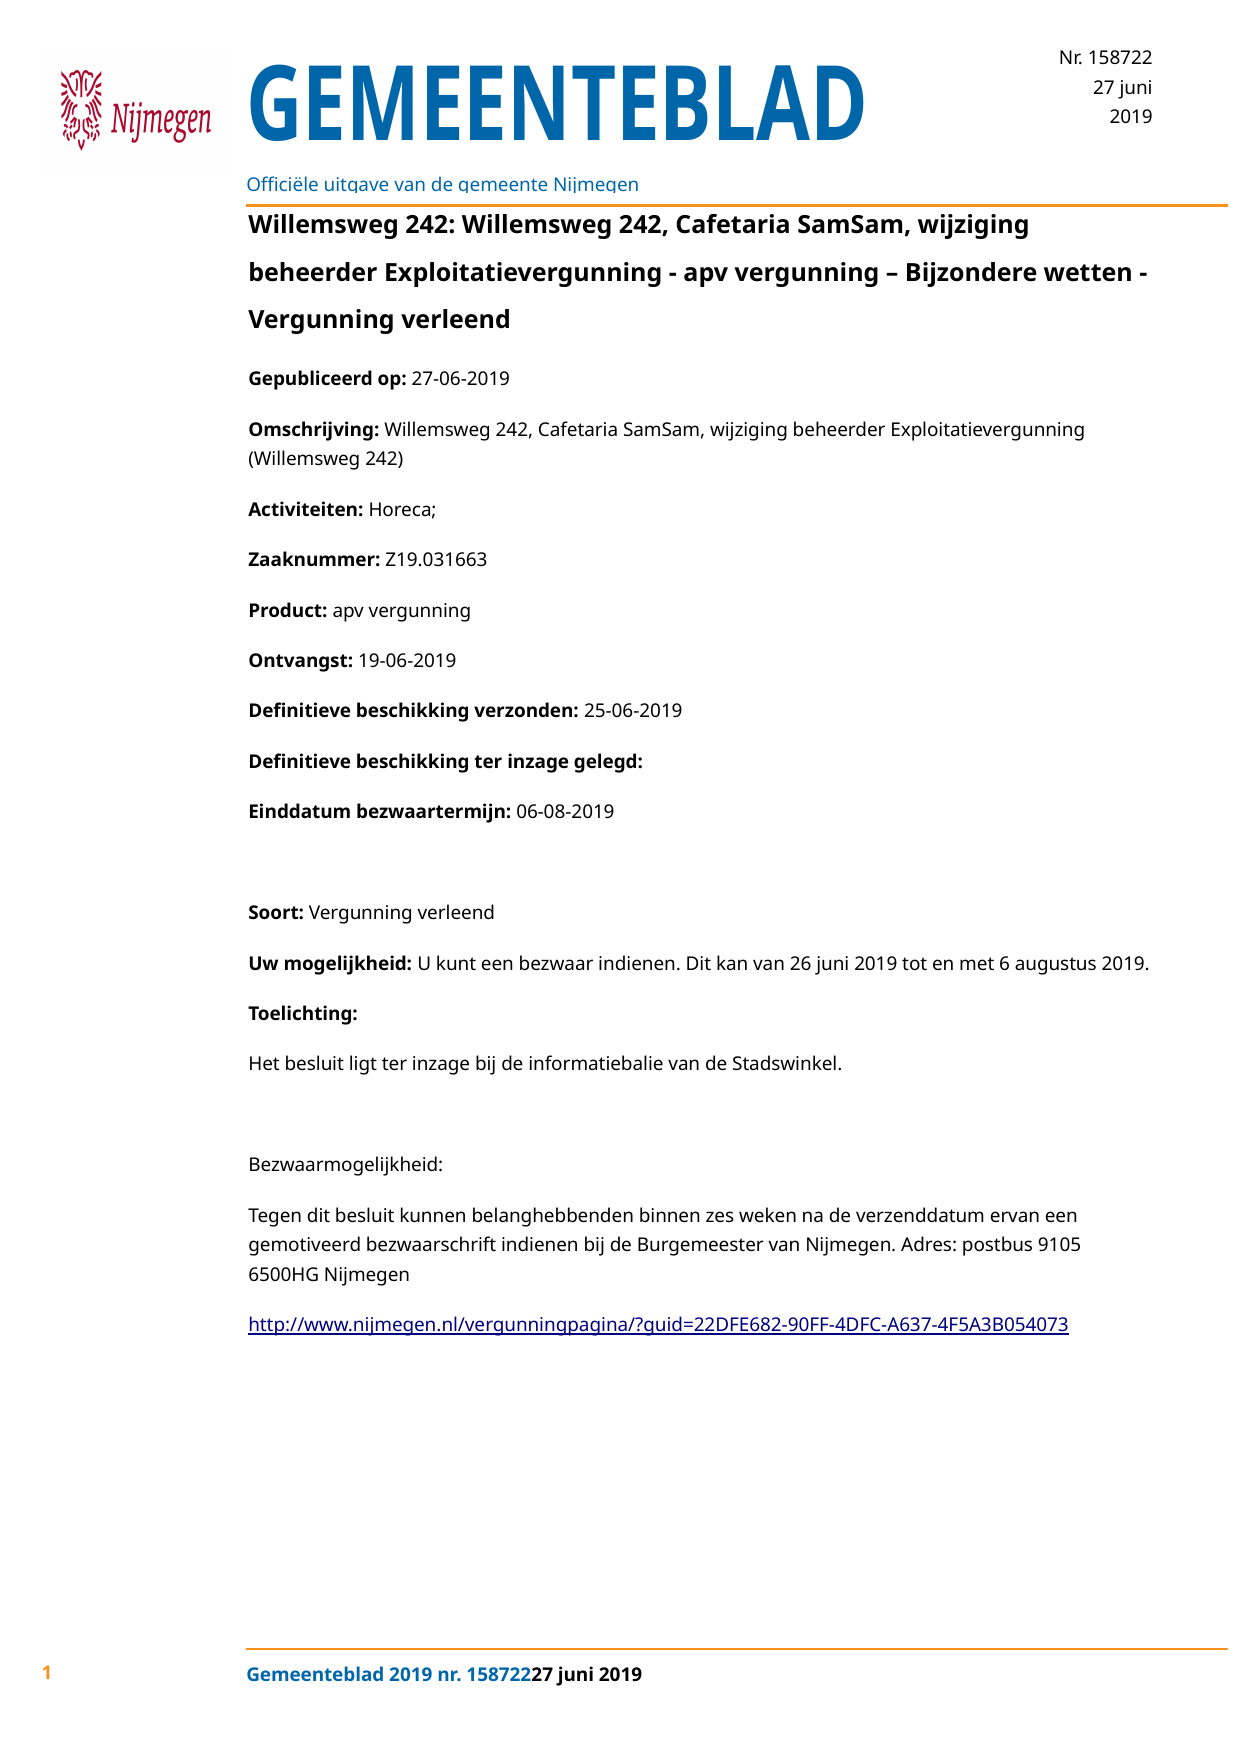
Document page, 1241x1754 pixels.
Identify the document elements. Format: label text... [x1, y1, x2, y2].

text Gepubliceerd op: 27-06-2019 [248, 366, 1152, 391]
text Uw mogelijkheid: U kunt een bezwaar indienen. Dit kan van 26 juni 2019 tot en met 6 augustus 2019. [248, 950, 1152, 975]
picture [41, 47, 231, 172]
text Willemsweg 242: Willemsweg 242, Cafetaria SamSam, wijziging beheerder Exploitatievergunning - apv vergunning – Bijzondere wetten - Vergunning verleend [248, 207, 1152, 336]
text Einddatum bezwaartermijn: 06-08-2019 [248, 798, 1152, 824]
text http://www.nijmegen.nl/vergunningpagina/?guid=22DFE682-90FF-4DFC-A637-4F5A3B054073 [248, 1311, 1152, 1337]
text Activiteiten: Horeca; [248, 496, 1152, 522]
text Het besluit ligt ter inzage bij de informatiebalie van de Stadswinkel. [248, 1051, 1152, 1076]
text Soort: Vergunning verleend [248, 899, 1152, 925]
text Tegen dit besluit kunnen belanghebbenden binnen zes weken na de verzenddatum ervan een gemotiveerd bezwaarschrift indienen bij de Burgemeester van Nijmegen. Adres: postbus 9105 6500HG Nijmegen [248, 1202, 1152, 1287]
text Product: apv vergunning [248, 597, 1152, 622]
text Ontvangst: 19-06-2019 [248, 647, 1152, 673]
text Definitieve beschikking verzonden: 25-06-2019 [248, 698, 1152, 723]
text Omschrijving: Willemsweg 242, Cafetaria SamSam, wijziging beheerder Exploitatievergunning (Willemsweg 242) [248, 416, 1152, 471]
text Toelichting: [248, 1000, 1152, 1026]
text Definitieve beschikking ter inzage gelegd: [248, 748, 1152, 774]
text Bezwaarmogelijkheid: [248, 1151, 1152, 1177]
text Zaaknummer: Z19.031663 [248, 546, 1152, 572]
